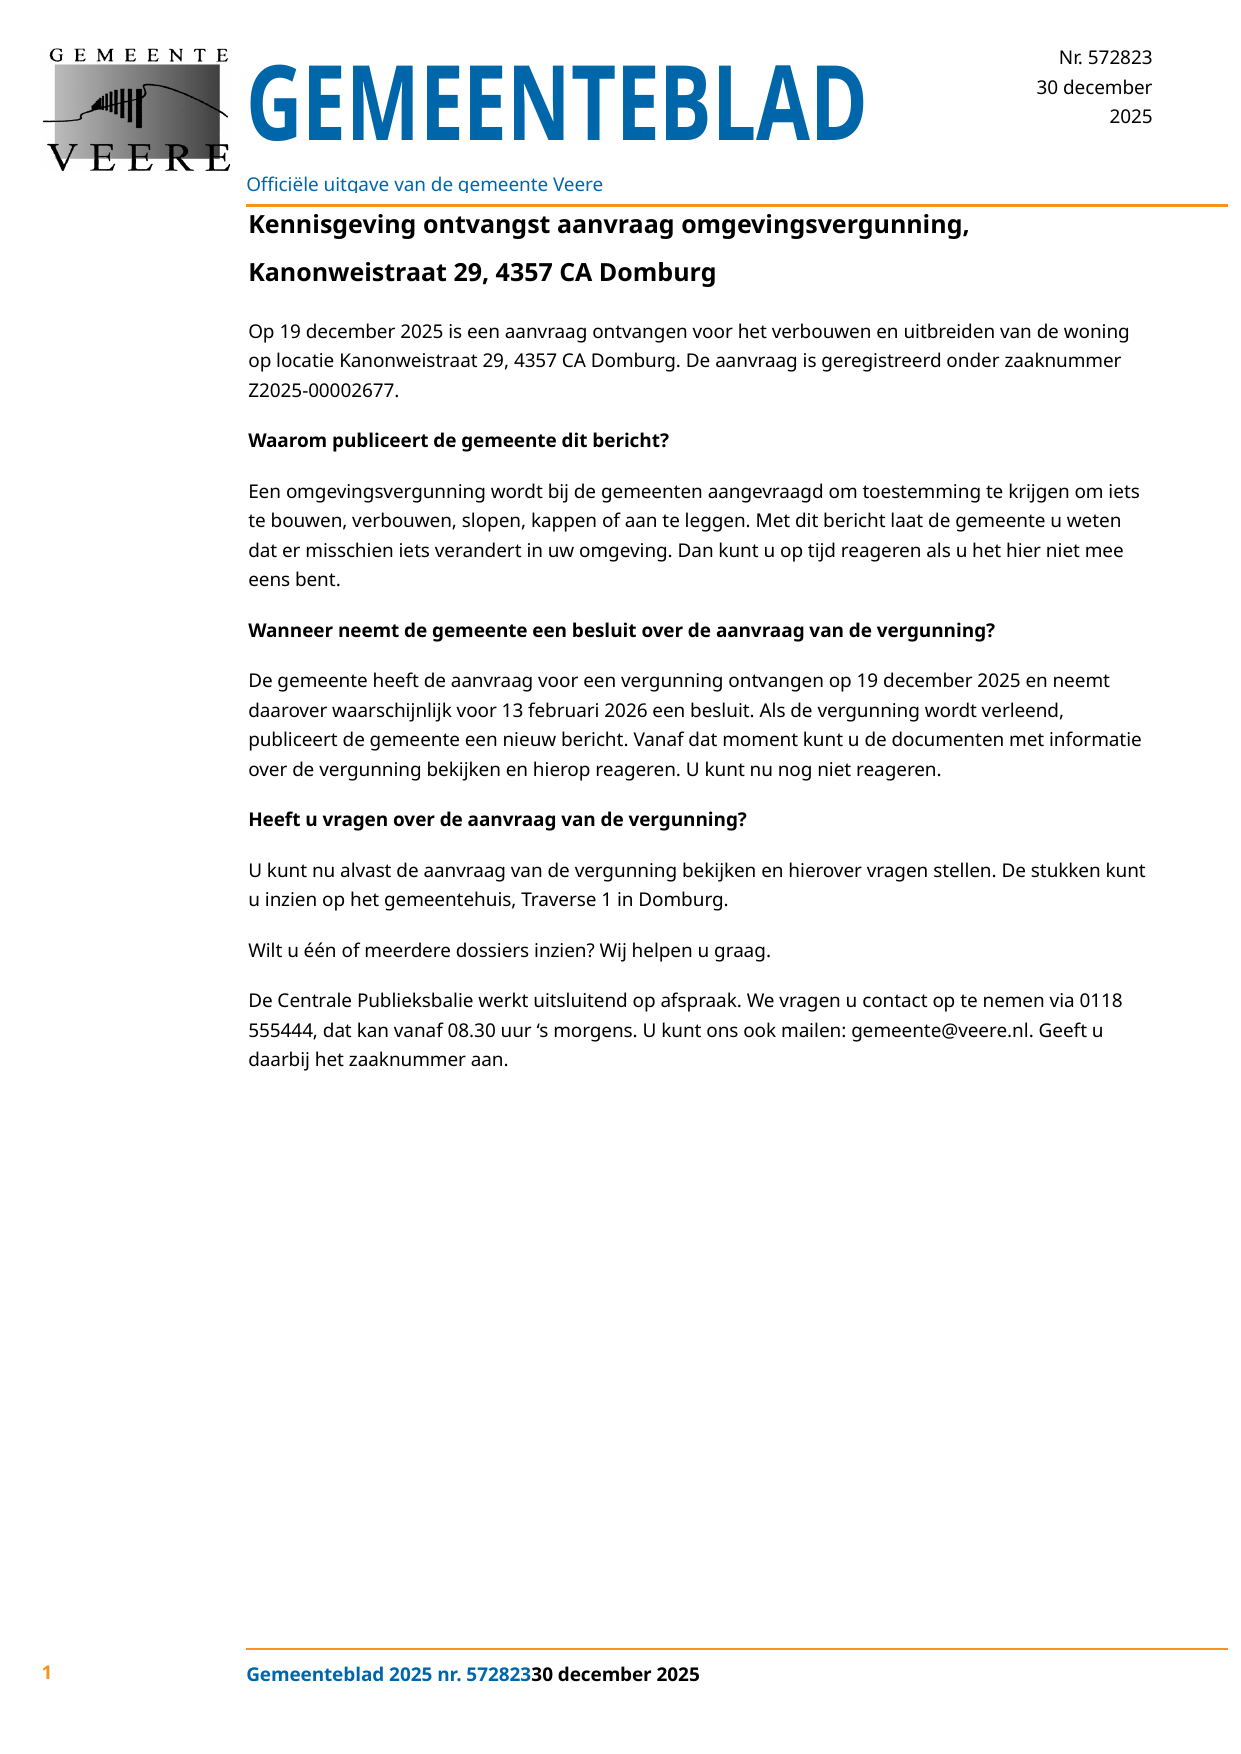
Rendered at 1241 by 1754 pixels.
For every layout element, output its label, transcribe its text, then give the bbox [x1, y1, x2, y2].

text Waarom publiceert de gemeente dit bericht? [248, 427, 1152, 453]
text De Centrale Publieksbalie werkt uitsluitend op afspraak. We vragen u contact op te nemen via 0118 555444, dat kan vanaf 08.30 uur ‘s morgens. U kunt ons ook mailen: gemeente@veere.nl. Geeft u daarbij het zaaknummer aan. [248, 987, 1152, 1072]
text Wanneer neemt de gemeente een besluit over de aanvraag van de vergunning? [248, 617, 1152, 643]
text Heeft u vragen over de aanvraag van de vergunning? [248, 807, 1152, 832]
text Op 19 december 2025 is een aanvraag ontvangen voor het verbouwen en uitbreiden van de woning op locatie Kanonweistraat 29, 4357 CA Domburg. De aanvraag is geregistreerd onder zaaknummer Z2025-00002677. [248, 318, 1152, 403]
text De gemeente heeft de aanvraag voor een vergunning ontvangen op 19 december 2025 en neemt daarover waarschijnlijk voor 13 februari 2026 een besluit. Als de vergunning wordt verleend, publiceert de gemeente een nieuw bericht. Vanaf dat moment kunt u de documenten met informatie over de vergunning bekijken en hierop reageren. U kunt nu nog niet reageren. [248, 667, 1152, 782]
text Kennisgeving ontvangst aanvraag omgevingsvergunning, Kanonweistraat 29, 4357 CA Domburg [248, 207, 1152, 288]
picture [41, 47, 231, 172]
text Een omgevingsvergunning wordt bij de gemeenten aangevraagd om toestemming te krijgen om iets te bouwen, verbouwen, slopen, kappen of aan te leggen. Met dit bericht laat de gemeente u weten dat er misschien iets verandert in uw omgeving. Dan kunt u op tijd reageren als u het hier niet mee eens bent. [248, 478, 1152, 592]
text Wilt u één of meerdere dossiers inzien? Wij helpen u graag. [248, 937, 1152, 963]
text U kunt nu alvast de aanvraag van de vergunning bekijken en hierover vragen stellen. De stukken kunt u inzien op het gemeentehuis, Traverse 1 in Domburg. [248, 857, 1152, 912]
